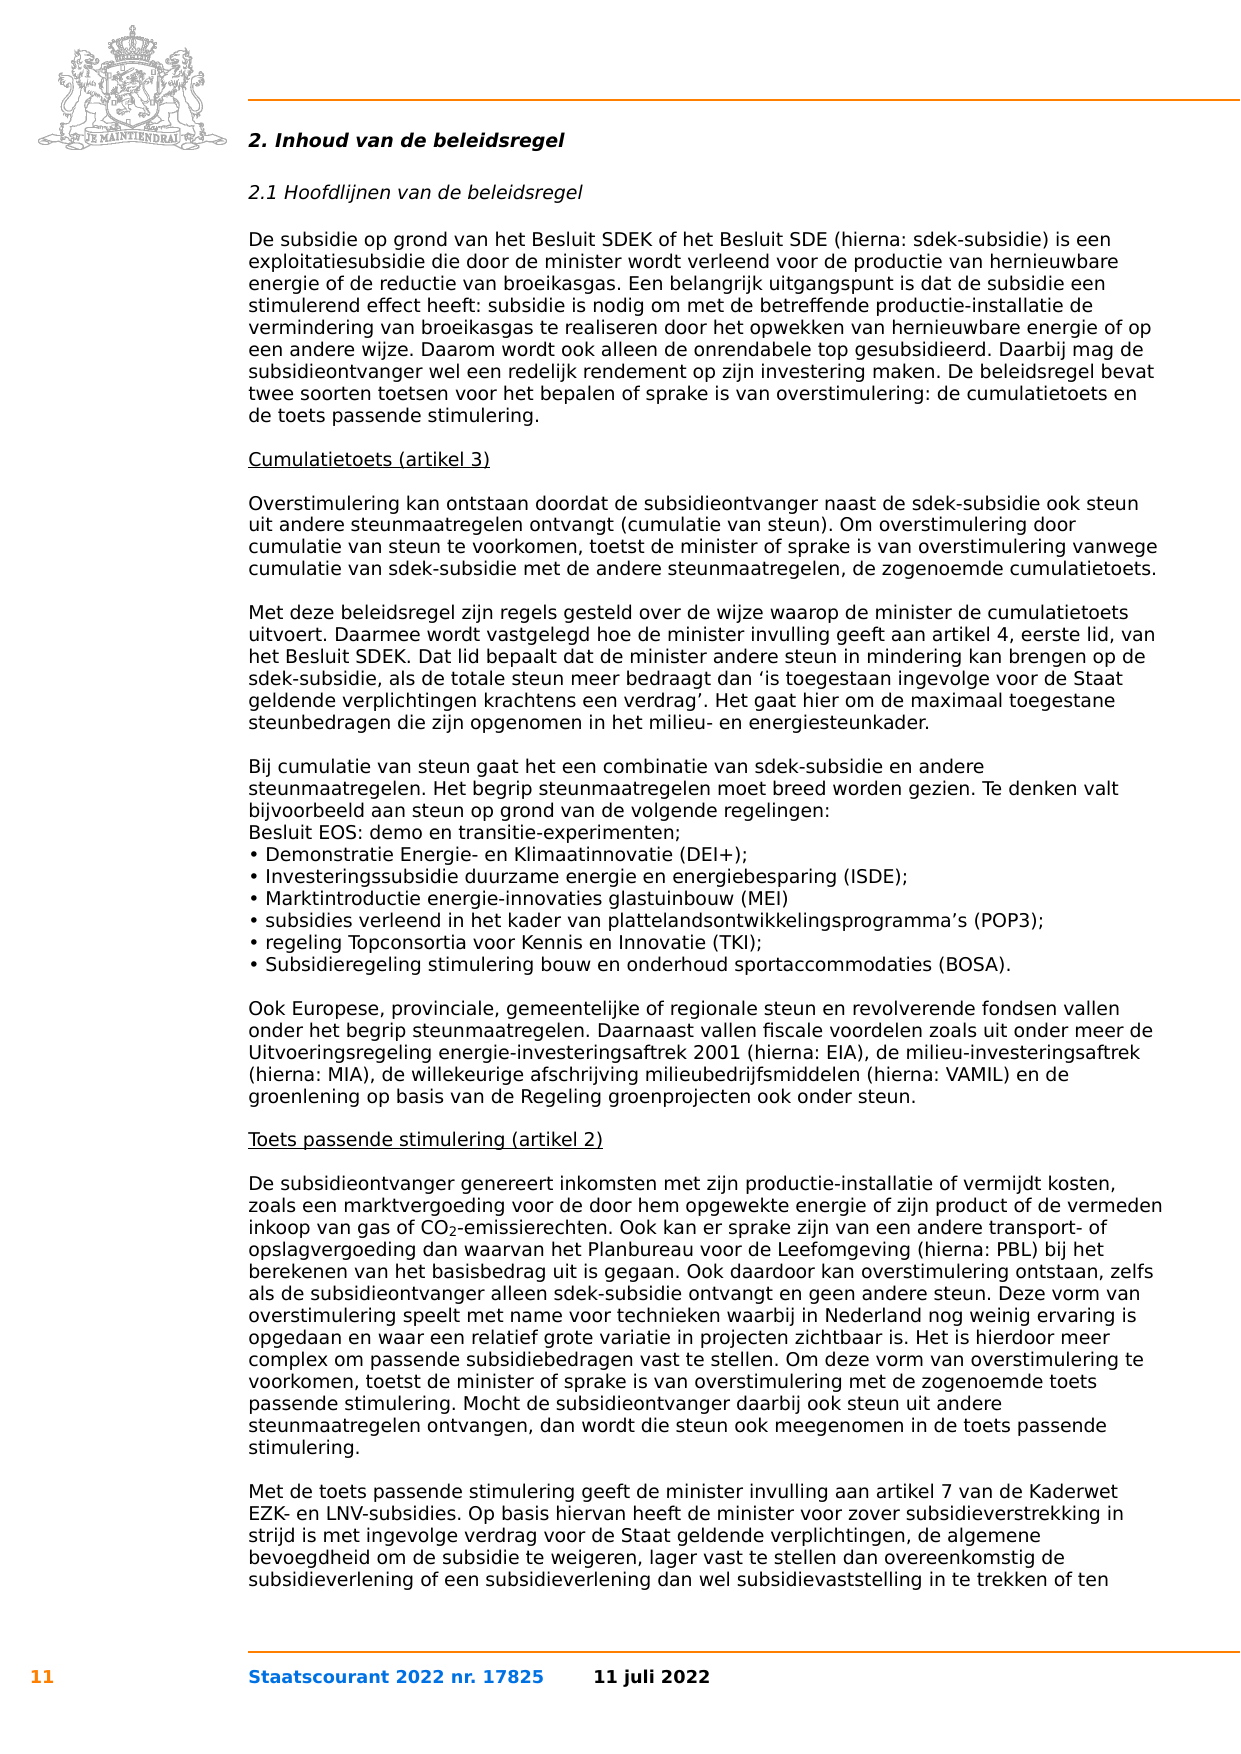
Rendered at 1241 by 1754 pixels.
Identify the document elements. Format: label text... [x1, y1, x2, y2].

text Overstimulering kan ontstaan doordat de subsidieontvanger naast de sdek-subsidie ook steun uit andere steunmaatregelen ontvangt (cumulatie van steun). Om overstimulering door cumulatie van steun te voorkomen, toetst de minister of sprake is van overstimulering vanwege cumulatie van sdek-subsidie met de andere steunmaatregelen, de zogenoemde cumulatietoets. [248, 492, 1163, 580]
text • Investeringssubsidie duurzame energie en energiebesparing (ISDE); [248, 866, 1163, 888]
text • subsidies verleend in het kader van plattelandsontwikkelingsprogramma’s (POP3); [248, 910, 1163, 932]
subtitle Cumulatietoets (artikel 3) [248, 448, 1163, 471]
text • Marktintroductie energie-innovaties glastuinbouw (MEI) [248, 888, 1163, 910]
subtitle 2.1 Hoofdlijnen van de beleidsregel [248, 182, 1163, 204]
text • regeling Topconsortia voor Kennis en Innovatie (TKI); [248, 932, 1163, 954]
text • Subsidieregeling stimulering bouw en onderhoud sportaccommodaties (BOSA). [248, 954, 1163, 976]
text Bij cumulatie van steun gaat het een combinatie van sdek-subsidie en andere steunmaatregelen. Het begrip steunmaatregelen moet breed worden gezien. Te denken valt bijvoorbeeld aan steun op grond van de volgende regelingen: [248, 756, 1163, 822]
text • Demonstratie Energie- en Klimaatinnovatie (DEI+); [248, 844, 1163, 866]
text Met de toets passende stimulering geeft de minister invulling aan artikel 7 van de Kaderwet EZK- en LNV-subsidies. Op basis hiervan heeft de minister voor zover subsidieverstrekking in strijd is met ingevolge verdrag voor de Staat geldende verplichtingen, de algemene bevoegdheid om de subsidie te weigeren, lager vast te stellen dan overeenkomstig de subsidieverlening of een subsidieverlening dan wel subsidievaststelling in te trekken of ten [248, 1481, 1163, 1591]
text Besluit EOS: demo en transitie-experimenten; [248, 822, 1163, 844]
text Ook Europese, provinciale, gemeentelijke of regionale steun en revolverende fondsen vallen onder het begrip steunmaatregelen. Daarnaast vallen fiscale voordelen zoals uit onder meer de Uitvoeringsregeling energie-investeringsaftrek 2001 (hierna: EIA), de milieu-investeringsaftrek (hierna: MIA), de willekeurige afschrijving milieubedrijfsmiddelen (hierna: VAMIL) en de groenlening op basis van de Regeling groenprojecten ook onder steun. [248, 998, 1163, 1107]
picture [38, 25, 227, 150]
text De subsidieontvanger genereert inkomsten met zijn productie-installatie of vermijdt kosten, zoals een marktvergoeding voor de door hem opgewekte energie of zijn product of de vermeden inkoop van gas of CO2-emissierechten. Ook kan er sprake zijn van een andere transport- of opslagvergoeding dan waarvan het Planbureau voor de Leefomgeving (hierna: PBL) bij het berekenen van het basisbedrag uit is gegaan. Ook daardoor kan overstimulering ontstaan, zelfs als de subsidieontvanger alleen sdek-subsidie ontvangt en geen andere steun. Deze vorm van overstimulering speelt met name voor technieken waarbij in Nederland nog weinig ervaring is opgedaan en waar een relatief grote variatie in projecten zichtbaar is. Het is hierdoor meer complex om passende subsidiebedragen vast te stellen. Om deze vorm van overstimulering te voorkomen, toetst de minister of sprake is van overstimulering met de zogenoemde toets passende stimulering. Mocht de subsidieontvanger daarbij ook steun uit andere steunmaatregelen ontvangen, dan wordt die steun ook meegenomen in de toets passende stimulering. [248, 1173, 1163, 1459]
subtitle Toets passende stimulering (artikel 2) [248, 1129, 1163, 1151]
text Met deze beleidsregel zijn regels gesteld over de wijze waarop de minister de cumulatietoets uitvoert. Daarmee wordt vastgelegd hoe de minister invulling geeft aan artikel 4, eerste lid, van het Besluit SDEK. Dat lid bepaalt dat de minister andere steun in mindering kan brengen op de sdek-subsidie, als de totale steun meer bedraagt dan ‘is toegestaan ingevolge voor de Staat geldende verplichtingen krachtens een verdrag’. Het gaat hier om de maximaal toegestane steunbedragen die zijn opgenomen in het milieu- en energiesteunkader. [248, 602, 1163, 734]
text De subsidie op grond van het Besluit SDEK of het Besluit SDE (hierna: sdek-subsidie) is een exploitatiesubsidie die door de minister wordt verleend voor de productie van hernieuwbare energie of de reductie van broeikasgas. Een belangrijk uitgangspunt is dat de subsidie een stimulerend effect heeft: subsidie is nodig om met de betreffende productie-installatie de vermindering van broeikasgas te realiseren door het opwekken van hernieuwbare energie of op een andere wijze. Daarom wordt ook alleen de onrendabele top gesubsidieerd. Daarbij mag de subsidieontvanger wel een redelijk rendement op zijn investering maken. De beleidsregel bevat twee soorten toetsen voor het bepalen of sprake is van overstimulering: de cumulatietoets en de toets passende stimulering. [248, 229, 1163, 427]
subtitle 2. Inhoud van de beleidsregel [248, 130, 1163, 152]
